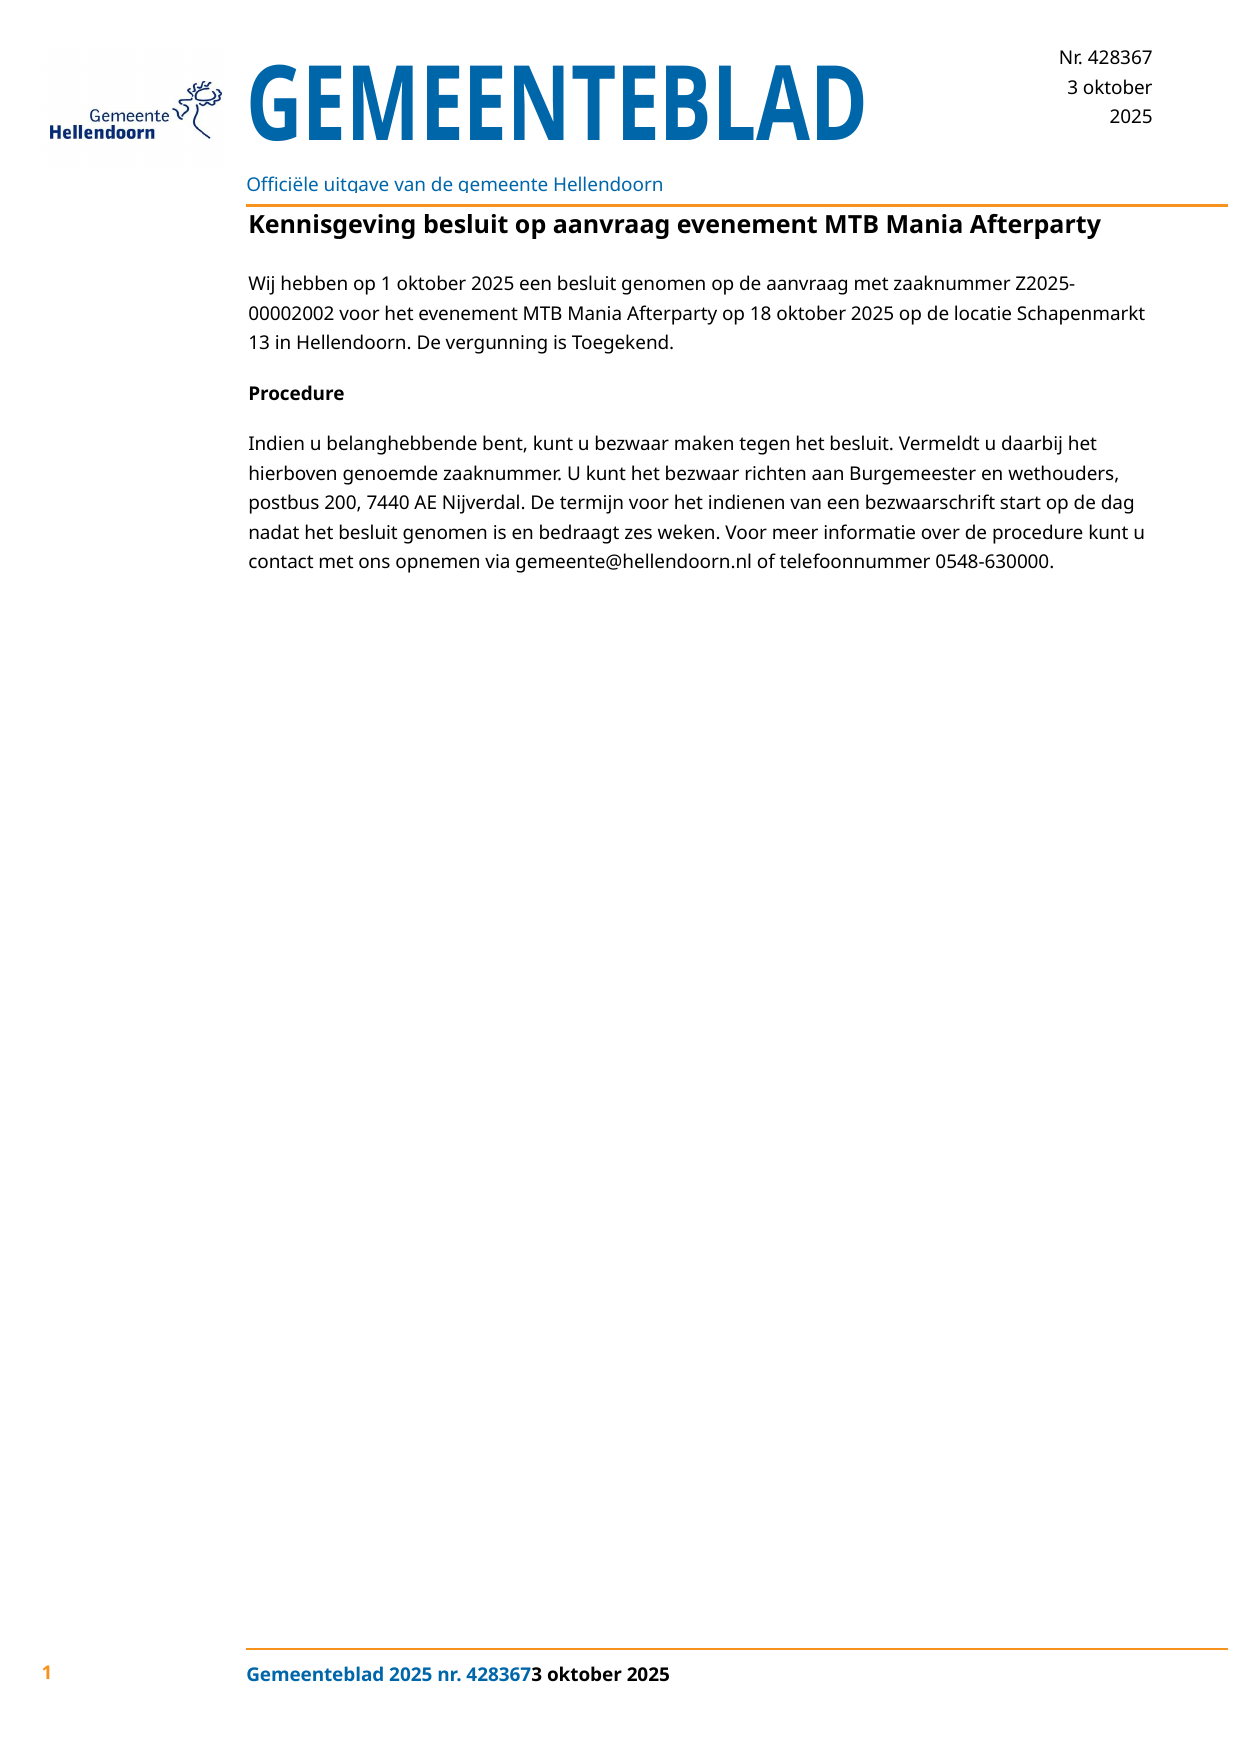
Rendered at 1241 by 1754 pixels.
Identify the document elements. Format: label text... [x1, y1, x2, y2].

picture [41, 47, 231, 172]
text Indien u belanghebbende bent, kunt u bezwaar maken tegen het besluit. Vermeldt u daarbij het hierboven genoemde zaaknummer. U kunt het bezwaar richten aan Burgemeester en wethouders, postbus 200, 7440 AE Nijverdal. De termijn voor het indienen van een bezwaarschrift start op de dag nadat het besluit genomen is en bedraagt zes weken. Voor meer informatie over de procedure kunt u contact met ons opnemen via gemeente@hellendoorn.nl of telefoonnummer 0548-630000. [248, 430, 1152, 574]
text Procedure [248, 380, 1152, 406]
text Wij hebben op 1 oktober 2025 een besluit genomen op de aanvraag met zaaknummer Z2025-00002002 voor het evenement MTB Mania Afterparty op 18 oktober 2025 op de locatie Schapenmarkt 13 in Hellendoorn. De vergunning is Toegekend. [248, 270, 1152, 355]
text Kennisgeving besluit op aanvraag evenement MTB Mania Afterparty [248, 207, 1152, 241]
